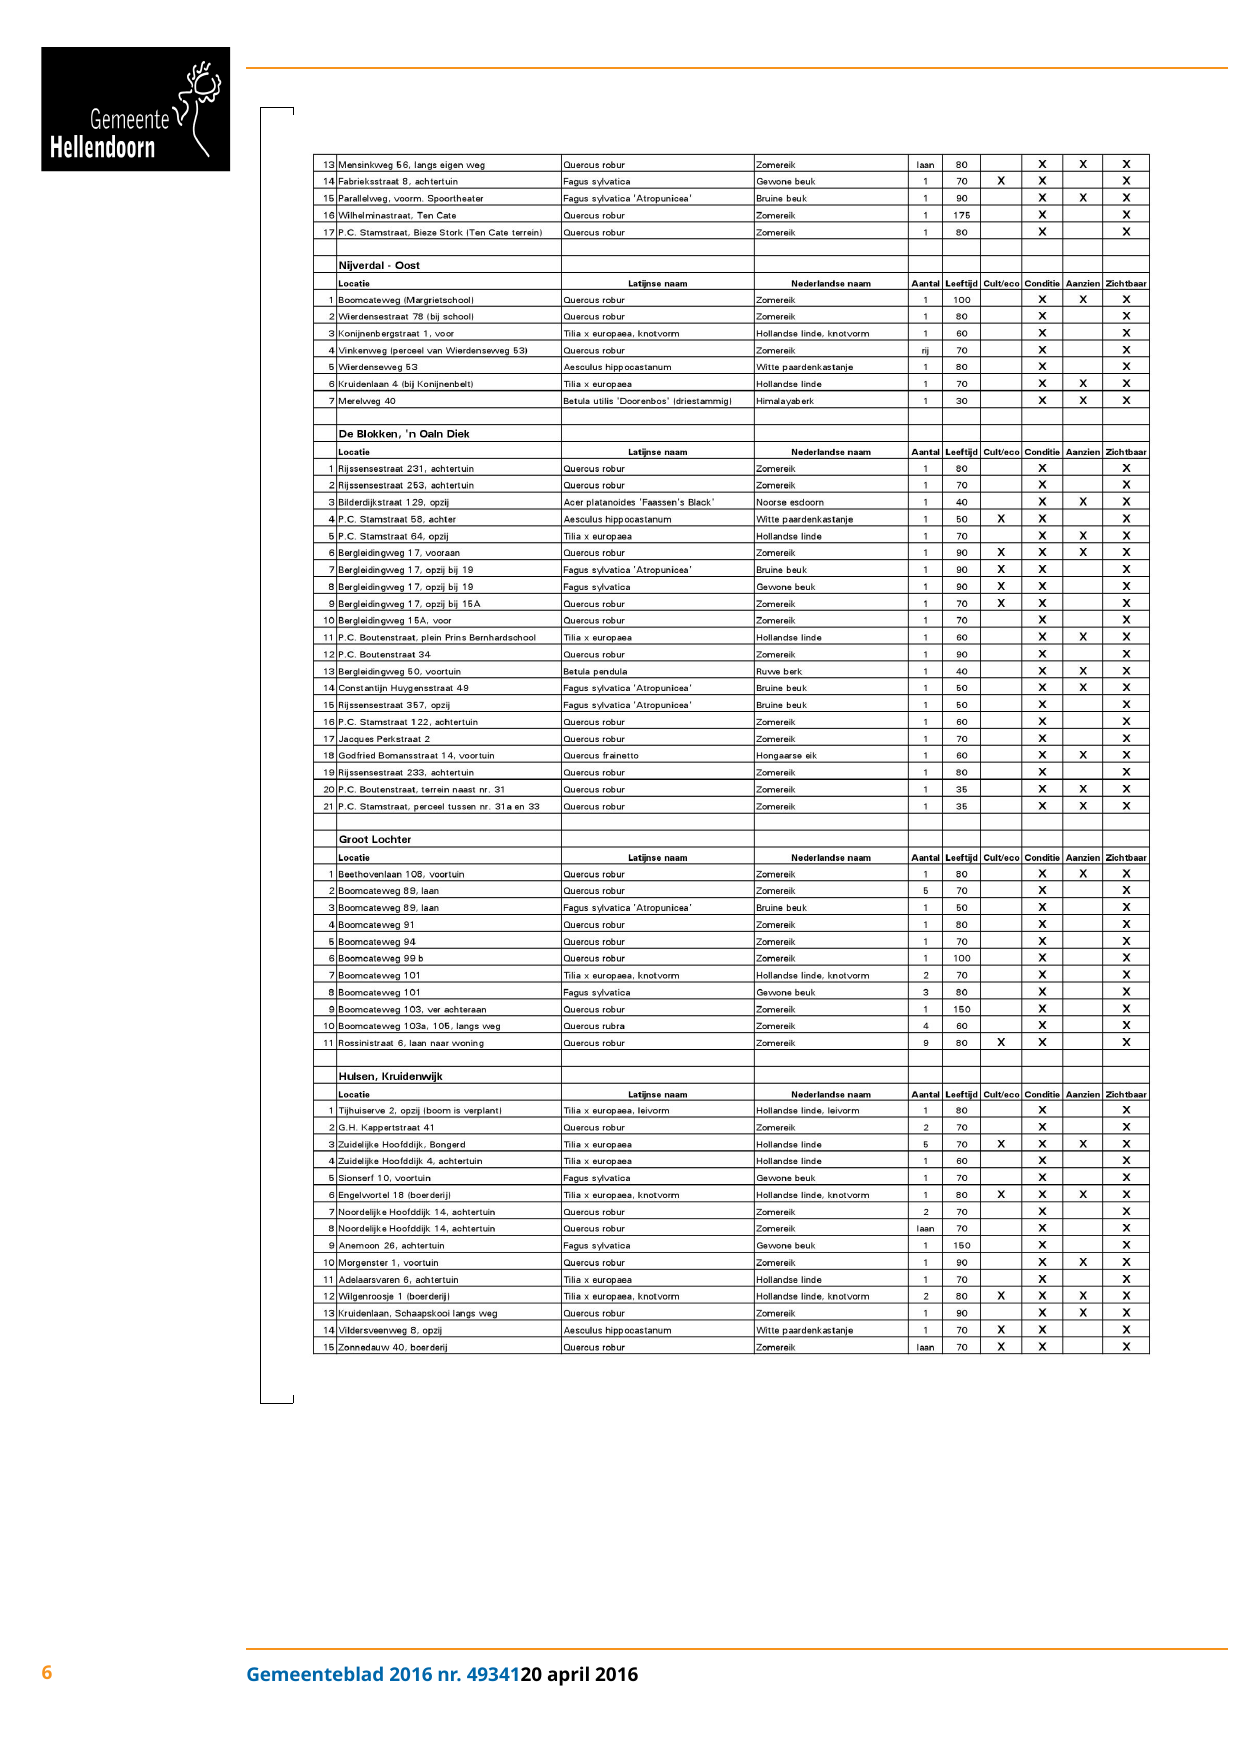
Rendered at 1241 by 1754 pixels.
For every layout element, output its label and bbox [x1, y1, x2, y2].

picture [41, 47, 231, 172]
picture [268, 115, 1173, 1395]
